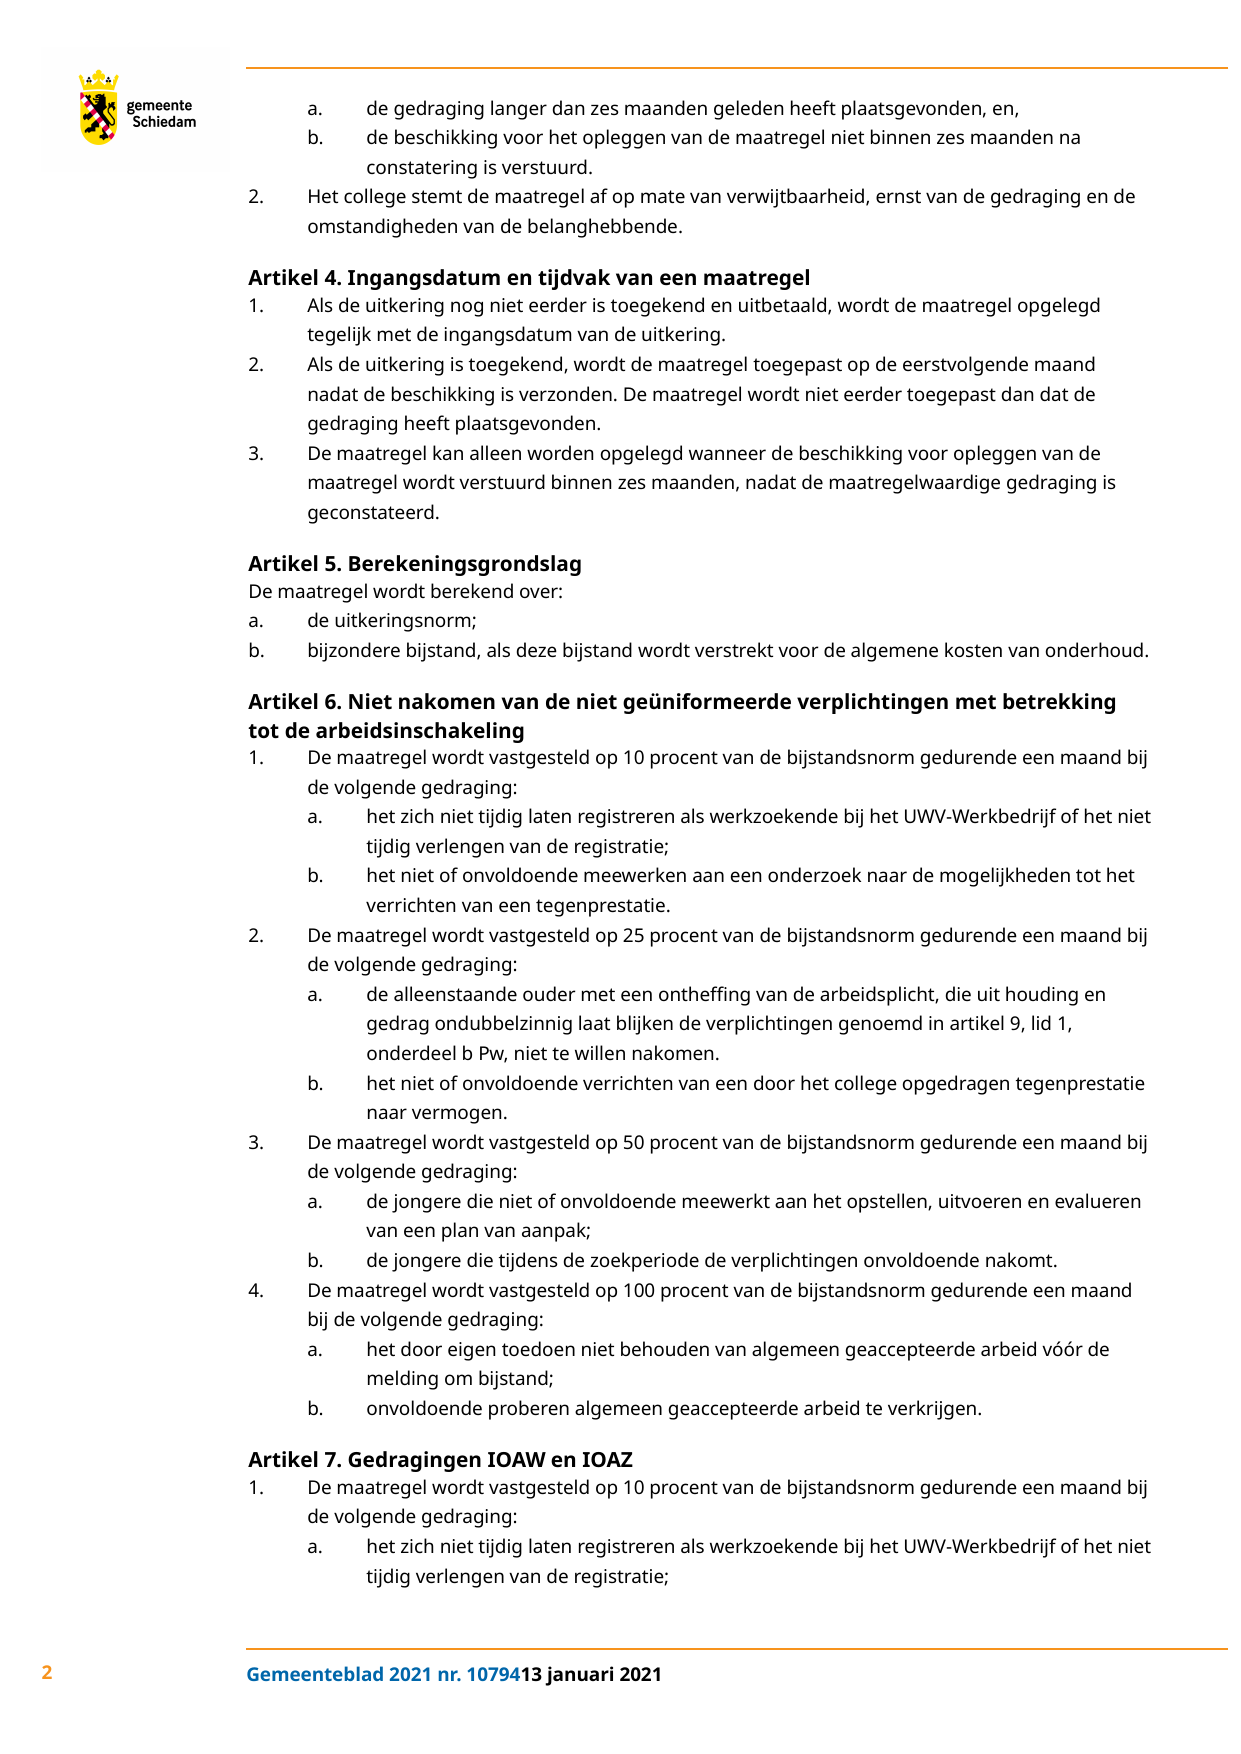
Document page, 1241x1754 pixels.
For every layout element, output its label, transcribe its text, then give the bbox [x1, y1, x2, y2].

list de alleenstaande ouder met een ontheffing van de arbeidsplicht, die uit houding en gedrag ondubbelzinnig laat blijken de verplichtingen genoemd in artikel 9, lid 1, onderdeel b Pw, niet te willen nakomen. [307, 981, 1152, 1066]
text De maatregel wordt berekend over: [248, 578, 1152, 604]
list de jongere die niet of onvoldoende meewerkt aan het opstellen, uitvoeren en evalueren van een plan van aanpak; [307, 1188, 1152, 1243]
list de jongere die tijdens de zoekperiode de verplichtingen onvoldoende nakomt. [307, 1247, 1152, 1273]
list het niet of onvoldoende verrichten van een door het college opgedragen tegenprestatie naar vermogen. [307, 1070, 1152, 1125]
list De maatregel wordt vastgesteld op 50 procent van de bijstandsnorm gedurende een maand bij de volgende gedraging: [248, 1129, 1152, 1184]
list de gedraging langer dan zes maanden geleden heeft plaatsgevonden, en, [307, 95, 1152, 121]
picture [41, 47, 231, 172]
list bijzondere bijstand, als deze bijstand wordt verstrekt voor de algemene kosten van onderhoud. [248, 637, 1152, 663]
list Als de uitkering is toegekend, wordt de maatregel toegepast op de eerstvolgende maand nadat de beschikking is verzonden. De maatregel wordt niet eerder toegepast dan dat de gedraging heeft plaatsgevonden. [248, 351, 1152, 436]
list De maatregel wordt vastgesteld op 10 procent van de bijstandsnorm gedurende een maand bij de volgende gedraging: [248, 744, 1152, 800]
text Artikel 4. Ingangsdatum en tijdvak van een maatregel [248, 263, 1152, 292]
list de uitkeringsnorm; [248, 607, 1152, 633]
list Als de uitkering nog niet eerder is toegekend en uitbetaald, wordt de maatregel opgelegd tegelijk met de ingangsdatum van de uitkering. [248, 292, 1152, 347]
list Het college stemt de maatregel af op mate van verwijtbaarheid, ernst van de gedraging en de omstandigheden van de belanghebbende. [248, 183, 1152, 239]
list het zich niet tijdig laten registreren als werkzoekende bij het UWV-Werkbedrijf of het niet tijdig verlengen van de registratie; [307, 1533, 1152, 1588]
list De maatregel kan alleen worden opgelegd wanneer de beschikking voor opleggen van de maatregel wordt verstuurd binnen zes maanden, nadat de maatregelwaardige gedraging is geconstateerd. [248, 440, 1152, 525]
list het door eigen toedoen niet behouden van algemeen geaccepteerde arbeid vóór de melding om bijstand; [307, 1336, 1152, 1391]
list De maatregel wordt vastgesteld op 100 procent van de bijstandsnorm gedurende een maand bij de volgende gedraging: [248, 1277, 1152, 1332]
list De maatregel wordt vastgesteld op 25 procent van de bijstandsnorm gedurende een maand bij de volgende gedraging: [248, 922, 1152, 977]
text Artikel 5. Berekeningsgrondslag [248, 549, 1152, 578]
list de beschikking voor het opleggen van de maatregel niet binnen zes maanden na constatering is verstuurd. [307, 124, 1152, 180]
list het zich niet tijdig laten registreren als werkzoekende bij het UWV-Werkbedrijf of het niet tijdig verlengen van de registratie; [307, 803, 1152, 859]
list De maatregel wordt vastgesteld op 10 procent van de bijstandsnorm gedurende een maand bij de volgende gedraging: [248, 1474, 1152, 1529]
text Artikel 7. Gedragingen IOAW en IOAZ [248, 1446, 1152, 1474]
list onvoldoende proberen algemeen geaccepteerde arbeid te verkrijgen. [307, 1395, 1152, 1421]
text Artikel 6. Niet nakomen van de niet geüniformeerde verplichtingen met betrekking tot de arbeidsinschakeling [248, 687, 1152, 744]
list het niet of onvoldoende meewerken aan een onderzoek naar de mogelijkheden tot het verrichten van een tegenprestatie. [307, 863, 1152, 918]
